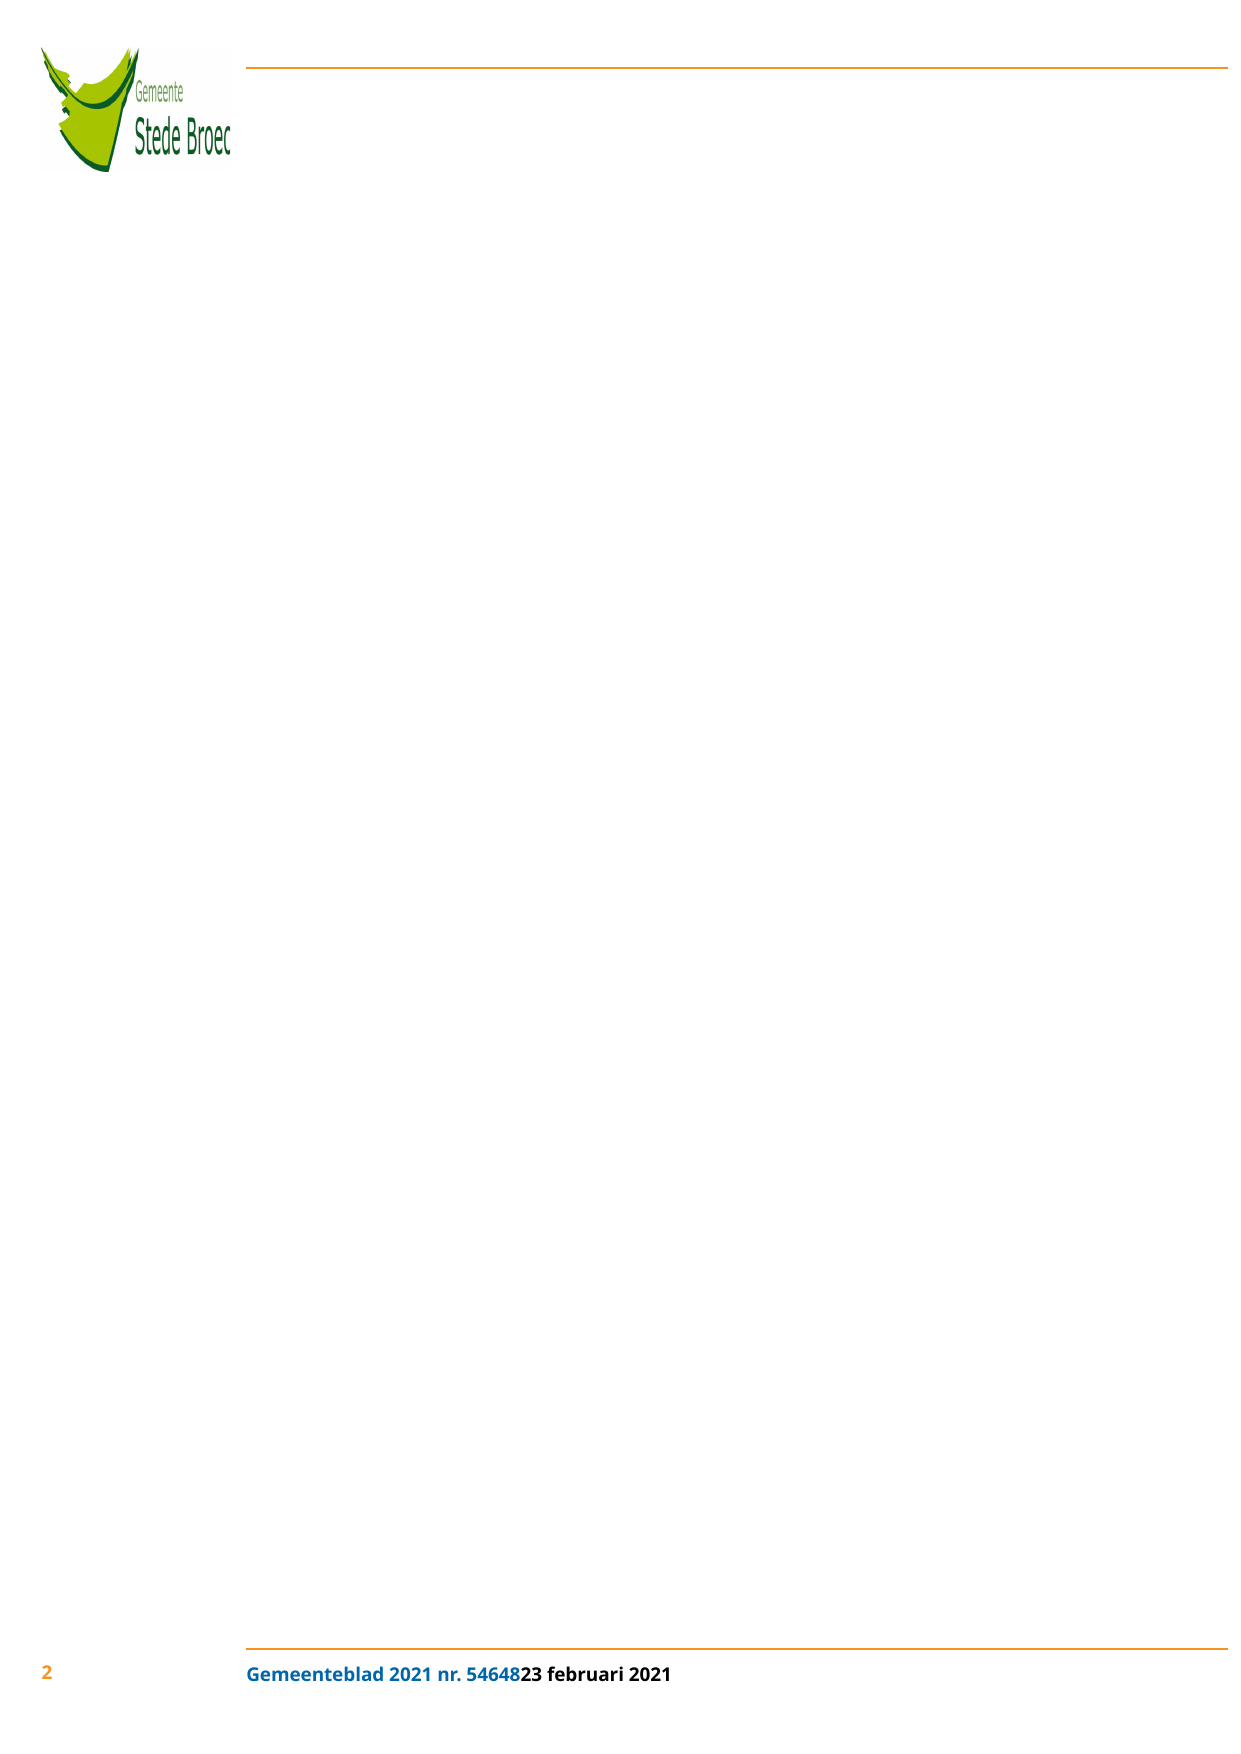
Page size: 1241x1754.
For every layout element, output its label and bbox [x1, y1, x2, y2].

picture [41, 47, 231, 172]
